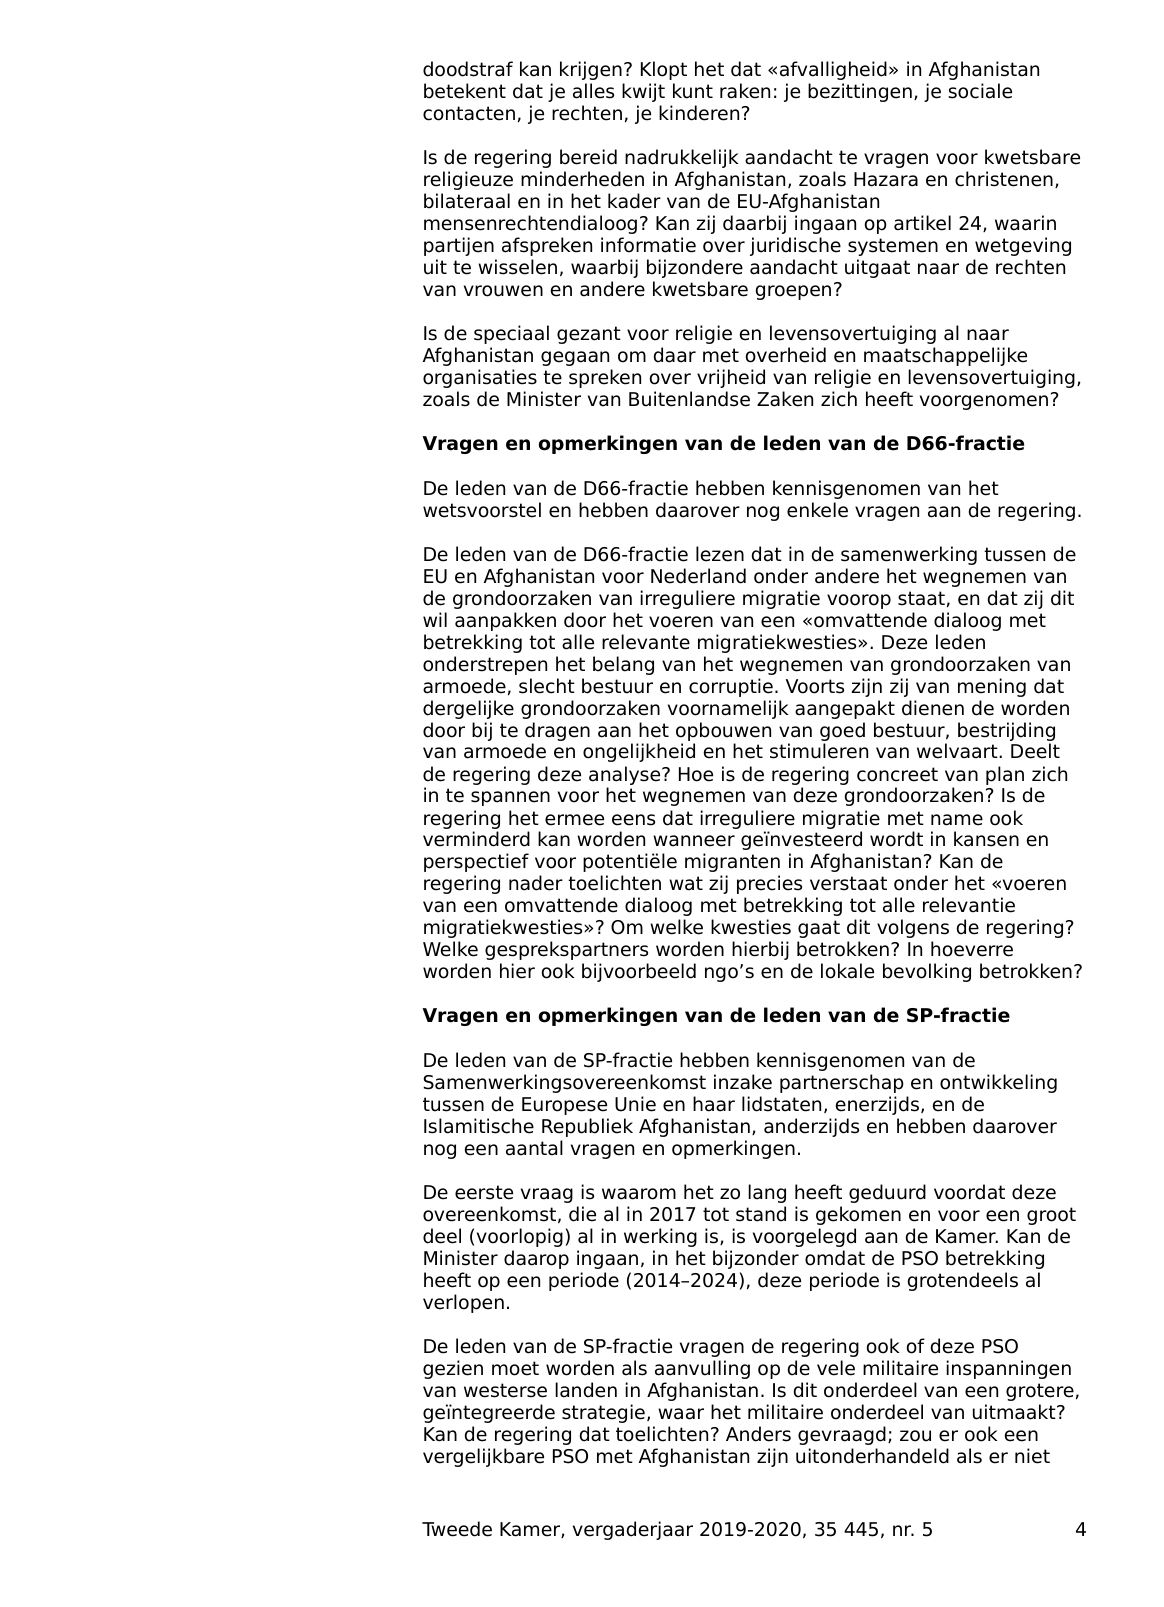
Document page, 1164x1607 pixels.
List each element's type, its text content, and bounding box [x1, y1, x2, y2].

text De eerste vraag is waarom het zo lang heeft geduurd voordat deze overeenkomst, die al in 2017 tot stand is gekomen en voor een groot deel (voorlopig) al in werking is, is voorgelegd aan de Kamer. Kan de Minister daarop ingaan, in het bijzonder omdat de PSO betrekking heeft op een periode (2014–2024), deze periode is grotendeels al verlopen. [422, 1182, 1087, 1313]
text De leden van de SP-fractie hebben kennisgenomen van de Samenwerkingsovereenkomst inzake partnerschap en ontwikkeling tussen de Europese Unie en haar lidstaten, enerzijds, en de Islamitische Republiek Afghanistan, anderzijds en hebben daarover nog een aantal vragen en opmerkingen. [422, 1049, 1087, 1159]
text doodstraf kan krijgen? Klopt het dat «afvalligheid» in Afghanistan betekent dat je alles kwijt kunt raken: je bezittingen, je sociale contacten, je rechten, je kinderen? [422, 59, 1087, 125]
subtitle Vragen en opmerkingen van de leden van de D66-fractie [422, 433, 1087, 455]
subtitle Vragen en opmerkingen van de leden van de SP-fractie [422, 1005, 1087, 1027]
text De leden van de SP-fractie vragen de regering ook of deze PSO gezien moet worden als aanvulling op de vele militaire inspanningen van westerse landen in Afghanistan. Is dit onderdeel van een grotere, geïntegreerde strategie, waar het militaire onderdeel van uitmaakt? Kan de regering dat toelichten? Anders gevraagd; zou er ook een vergelijkbare PSO met Afghanistan zijn uitonderhandeld als er niet [422, 1336, 1087, 1468]
text De leden van de D66-fractie hebben kennisgenomen van het wetsvoorstel en hebben daarover nog enkele vragen aan de regering. [422, 477, 1087, 521]
text De leden van de D66-fractie lezen dat in de samenwerking tussen de EU en Afghanistan voor Nederland onder andere het wegnemen van de grondoorzaken van irreguliere migratie voorop staat, en dat zij dit wil aanpakken door het voeren van een «omvattende dialoog met betrekking tot alle relevante migratiekwesties». Deze leden onderstrepen het belang van het wegnemen van grondoorzaken van armoede, slecht bestuur en corruptie. Voorts zijn zij van mening dat dergelijke grondoorzaken voornamelijk aangepakt dienen de worden door bij te dragen aan het opbouwen van goed bestuur, bestrijding van armoede en ongelijkheid en het stimuleren van welvaart. Deelt de regering deze analyse? Hoe is de regering concreet van plan zich in te spannen voor het wegnemen van deze grondoorzaken? Is de regering het ermee eens dat irreguliere migratie met name ook verminderd kan worden wanneer geïnvesteerd wordt in kansen en perspectief voor potentiële migranten in Afghanistan? Kan de regering nader toelichten wat zij precies verstaat onder het «voeren van een omvattende dialoog met betrekking tot alle relevantie migratiekwesties»? Om welke kwesties gaat dit volgens de regering? Welke gesprekspartners worden hierbij betrokken? In hoeverre worden hier ook bijvoorbeeld ngo’s en de lokale bevolking betrokken? [422, 544, 1087, 983]
text Is de speciaal gezant voor religie en levensovertuiging al naar Afghanistan gegaan om daar met overheid en maatschappelijke organisaties te spreken over vrijheid van religie en levensovertuiging, zoals de Minister van Buitenlandse Zaken zich heeft voorgenomen? [422, 323, 1087, 411]
text Is de regering bereid nadrukkelijk aandacht te vragen voor kwetsbare religieuze minderheden in Afghanistan, zoals Hazara en christenen, bilateraal en in het kader van de EU-Afghanistan mensenrechtendialoog? Kan zij daarbij ingaan op artikel 24, waarin partijen afspreken informatie over juridische systemen en wetgeving uit te wisselen, waarbij bijzondere aandacht uitgaat naar de rechten van vrouwen en andere kwetsbare groepen? [422, 147, 1087, 301]
